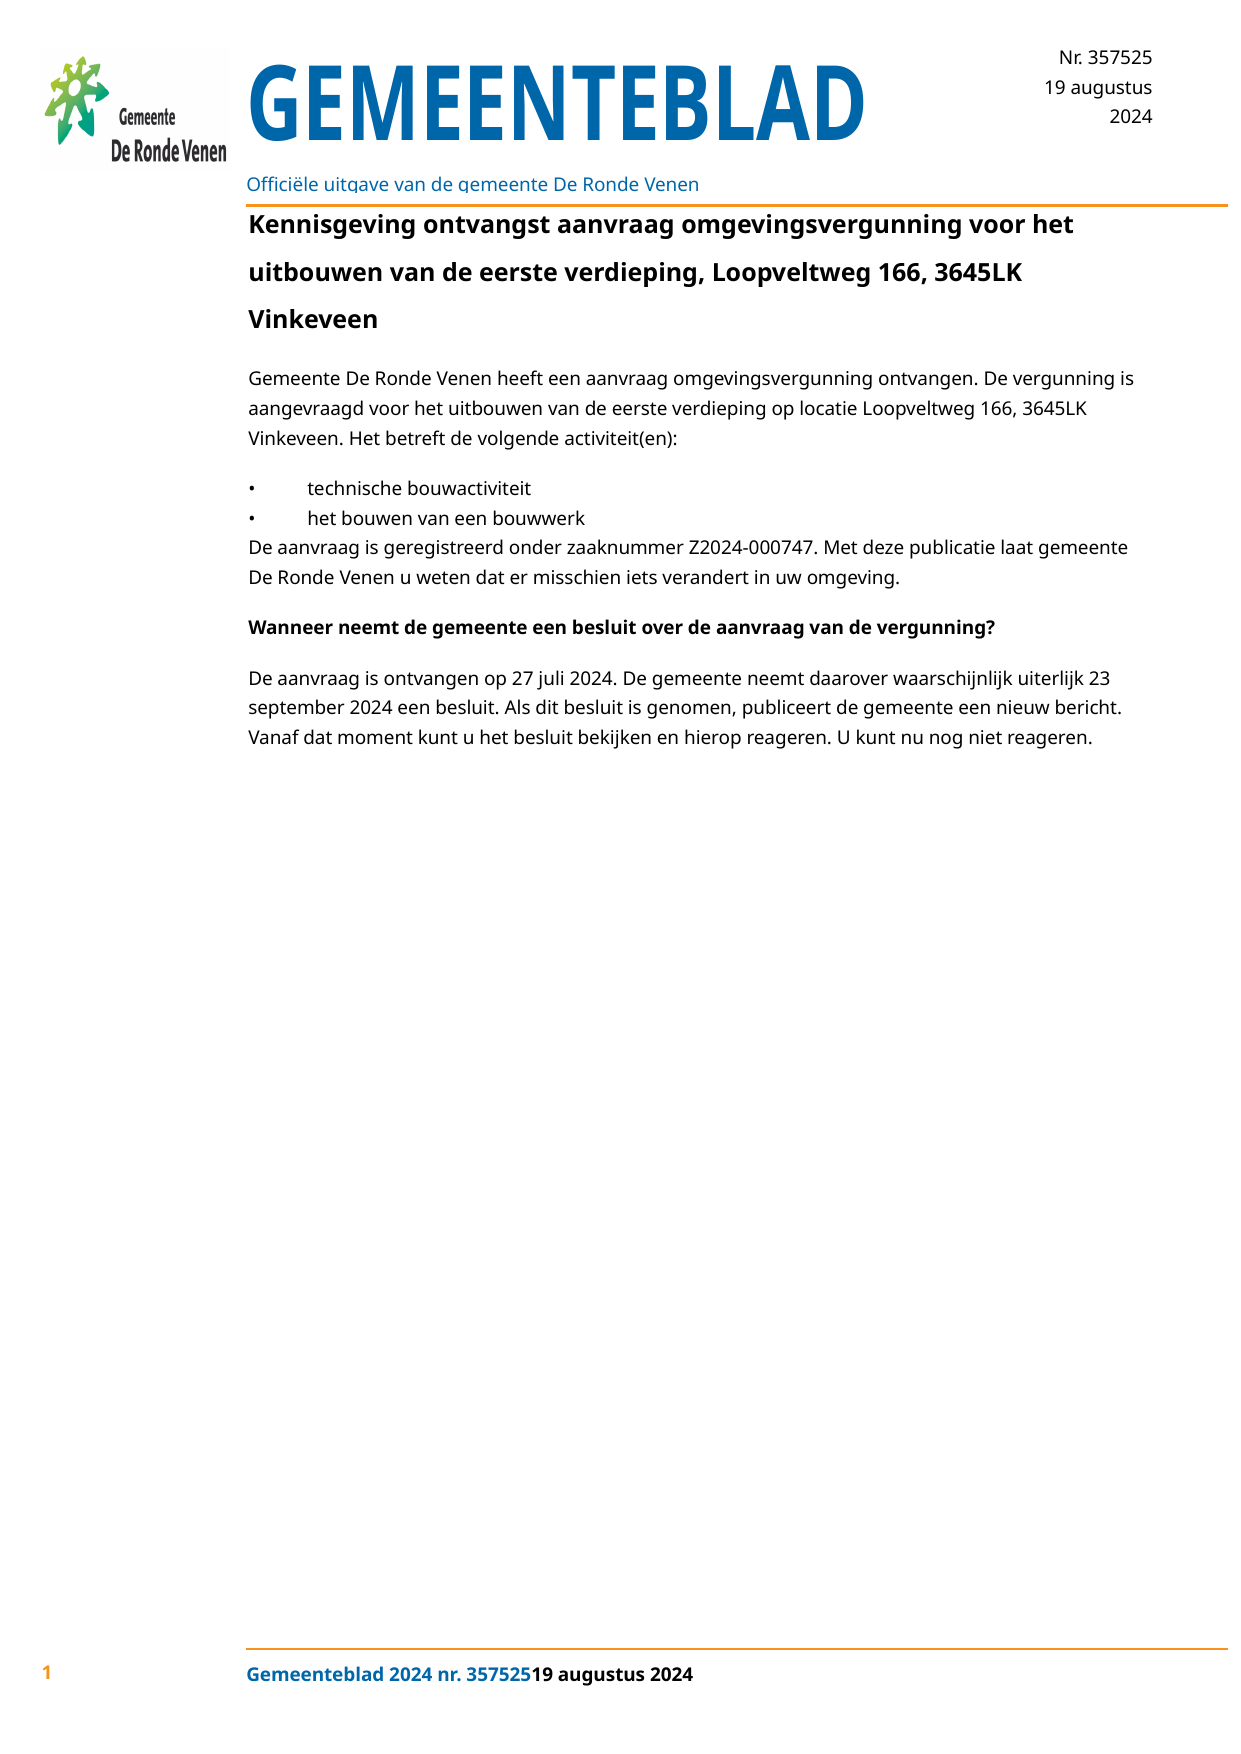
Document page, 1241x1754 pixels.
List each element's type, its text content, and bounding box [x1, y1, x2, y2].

picture [41, 47, 231, 172]
list technische bouwactiviteit [248, 475, 1152, 501]
text De aanvraag is ontvangen op 27 juli 2024. De gemeente neemt daarover waarschijnlijk uiterlijk 23 september 2024 een besluit. Als dit besluit is genomen, publiceert de gemeente een nieuw bericht. Vanaf dat moment kunt u het besluit bekijken en hierop reageren. U kunt nu nog niet reageren. [248, 665, 1152, 749]
list het bouwen van een bouwwerk [248, 505, 1152, 530]
text De aanvraag is geregistreerd onder zaaknummer Z2024-000747. Met deze publicatie laat gemeente De Ronde Venen u weten dat er misschien iets verandert in uw omgeving. [248, 534, 1152, 589]
text Gemeente De Ronde Venen heeft een aanvraag omgevingsvergunning ontvangen. De vergunning is aangevraagd voor het uitbouwen van de eerste verdieping op locatie Loopveltweg 166, 3645LK Vinkeveen. Het betreft de volgende activiteit(en): [248, 366, 1152, 450]
text Kennisgeving ontvangst aanvraag omgevingsvergunning voor het uitbouwen van de eerste verdieping, Loopveltweg 166, 3645LK Vinkeveen [248, 207, 1152, 336]
text Wanneer neemt de gemeente een besluit over de aanvraag van de vergunning? [248, 614, 1152, 640]
